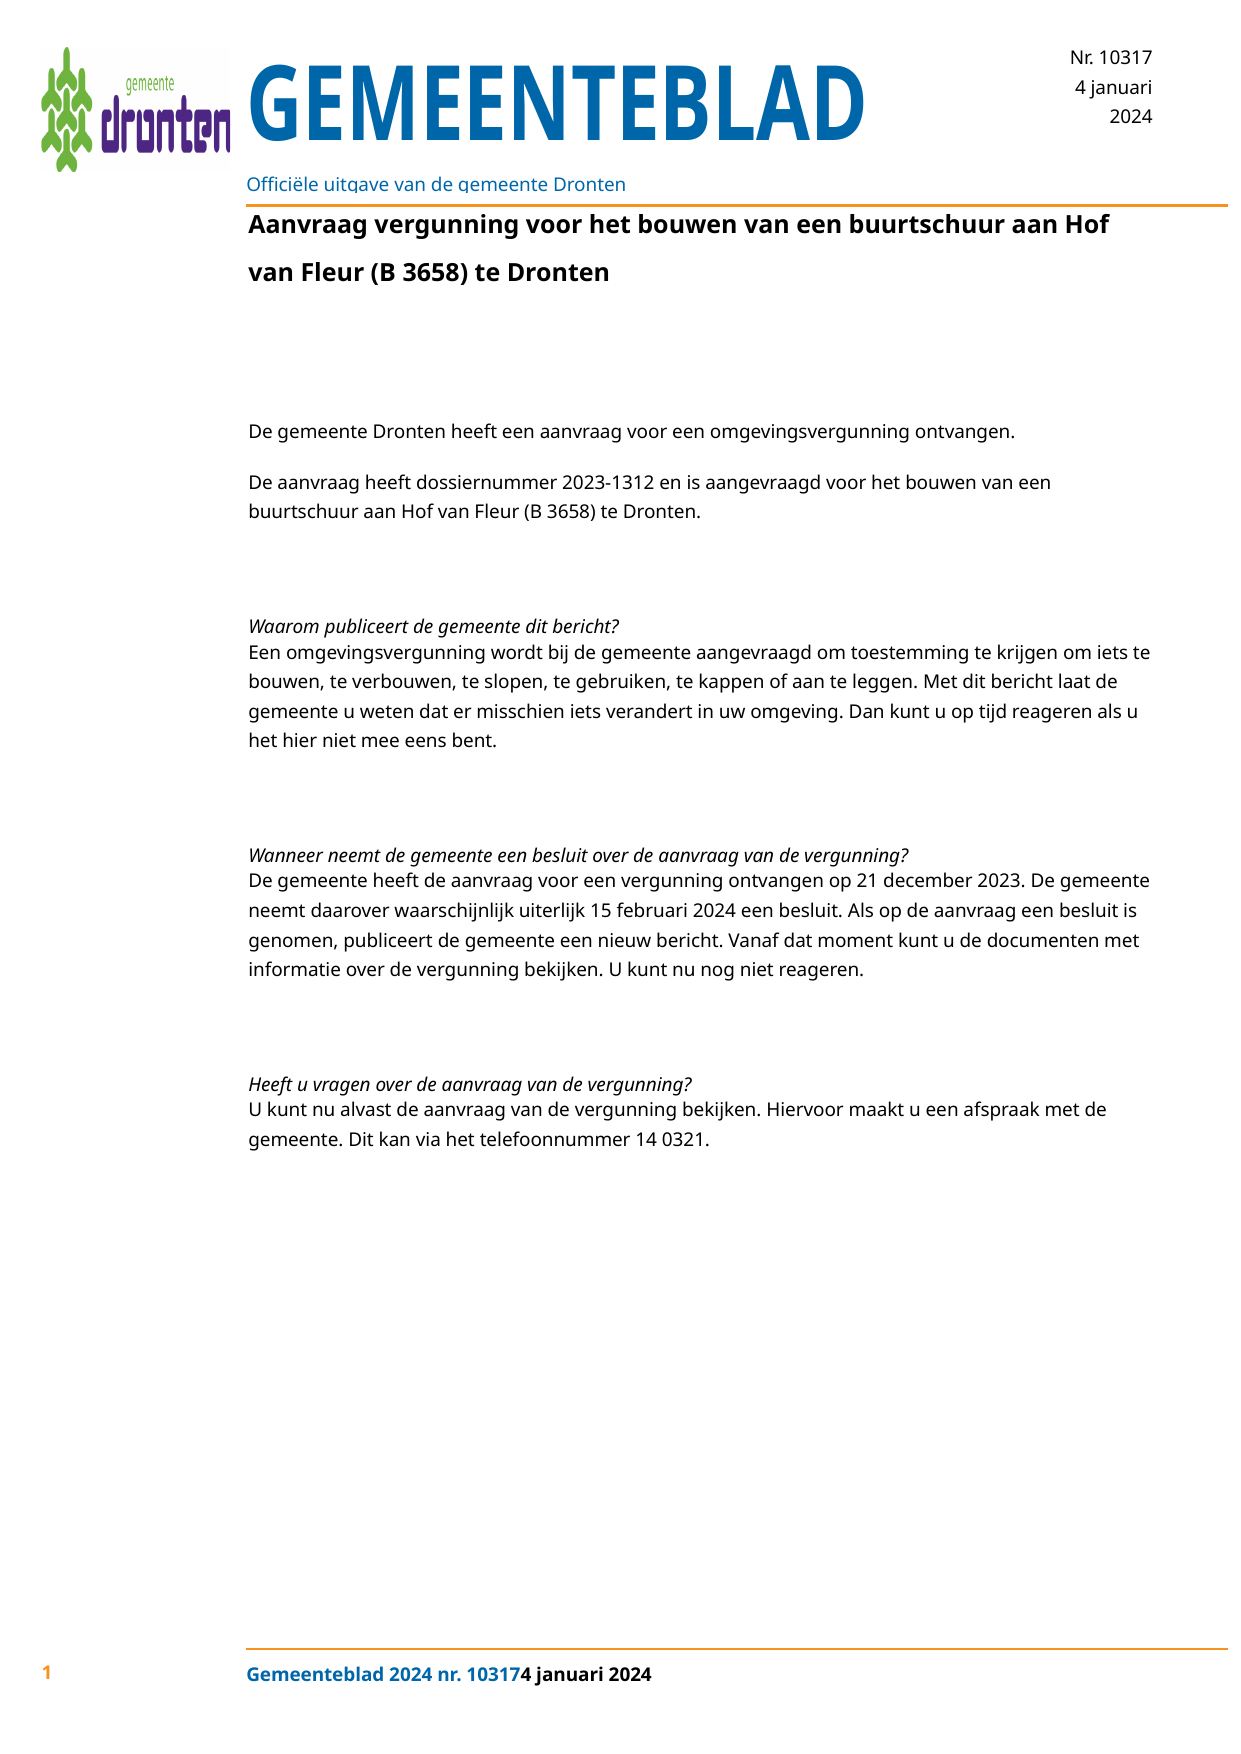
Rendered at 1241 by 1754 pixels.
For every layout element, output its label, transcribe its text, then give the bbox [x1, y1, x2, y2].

text Heeft u vragen over de aanvraag van de vergunning? [248, 1071, 1152, 1097]
text De gemeente Dronten heeft een aanvraag voor een omgevingsvergunning ontvangen. [248, 419, 1152, 444]
picture [41, 47, 231, 172]
text De aanvraag heeft dossiernummer 2023-1312 en is aangevraagd voor het bouwen van een buurtschuur aan Hof van Fleur (B 3658) te Dronten. [248, 469, 1152, 524]
text De gemeente heeft de aanvraag voor een vergunning ontvangen op 21 december 2023. De gemeente neemt daarover waarschijnlijk uiterlijk 15 februari 2024 een besluit. Als op de aanvraag een besluit is genomen, publiceert de gemeente een nieuw bericht. Vanaf dat moment kunt u de documenten met informatie over de vergunning bekijken. U kunt nu nog niet reageren. [248, 868, 1152, 982]
text U kunt nu alvast de aanvraag van de vergunning bekijken. Hiervoor maakt u een afspraak met de gemeente. Dit kan via het telefoonnummer 14 0321. [248, 1097, 1152, 1152]
text Een omgevingsvergunning wordt bij de gemeente aangevraagd om toestemming te krijgen om iets te bouwen, te verbouwen, te slopen, te gebruiken, te kappen of aan te leggen. Met dit bericht laat de gemeente u weten dat er misschien iets verandert in uw omgeving. Dan kunt u op tijd reageren als u het hier niet mee eens bent. [248, 639, 1152, 753]
text Waarom publiceert de gemeente dit bericht? [248, 613, 1152, 639]
text Wanneer neemt de gemeente een besluit over de aanvraag van de vergunning? [248, 842, 1152, 868]
text Aanvraag vergunning voor het bouwen van een buurtschuur aan Hof van Fleur (B 3658) te Dronten [248, 207, 1152, 288]
